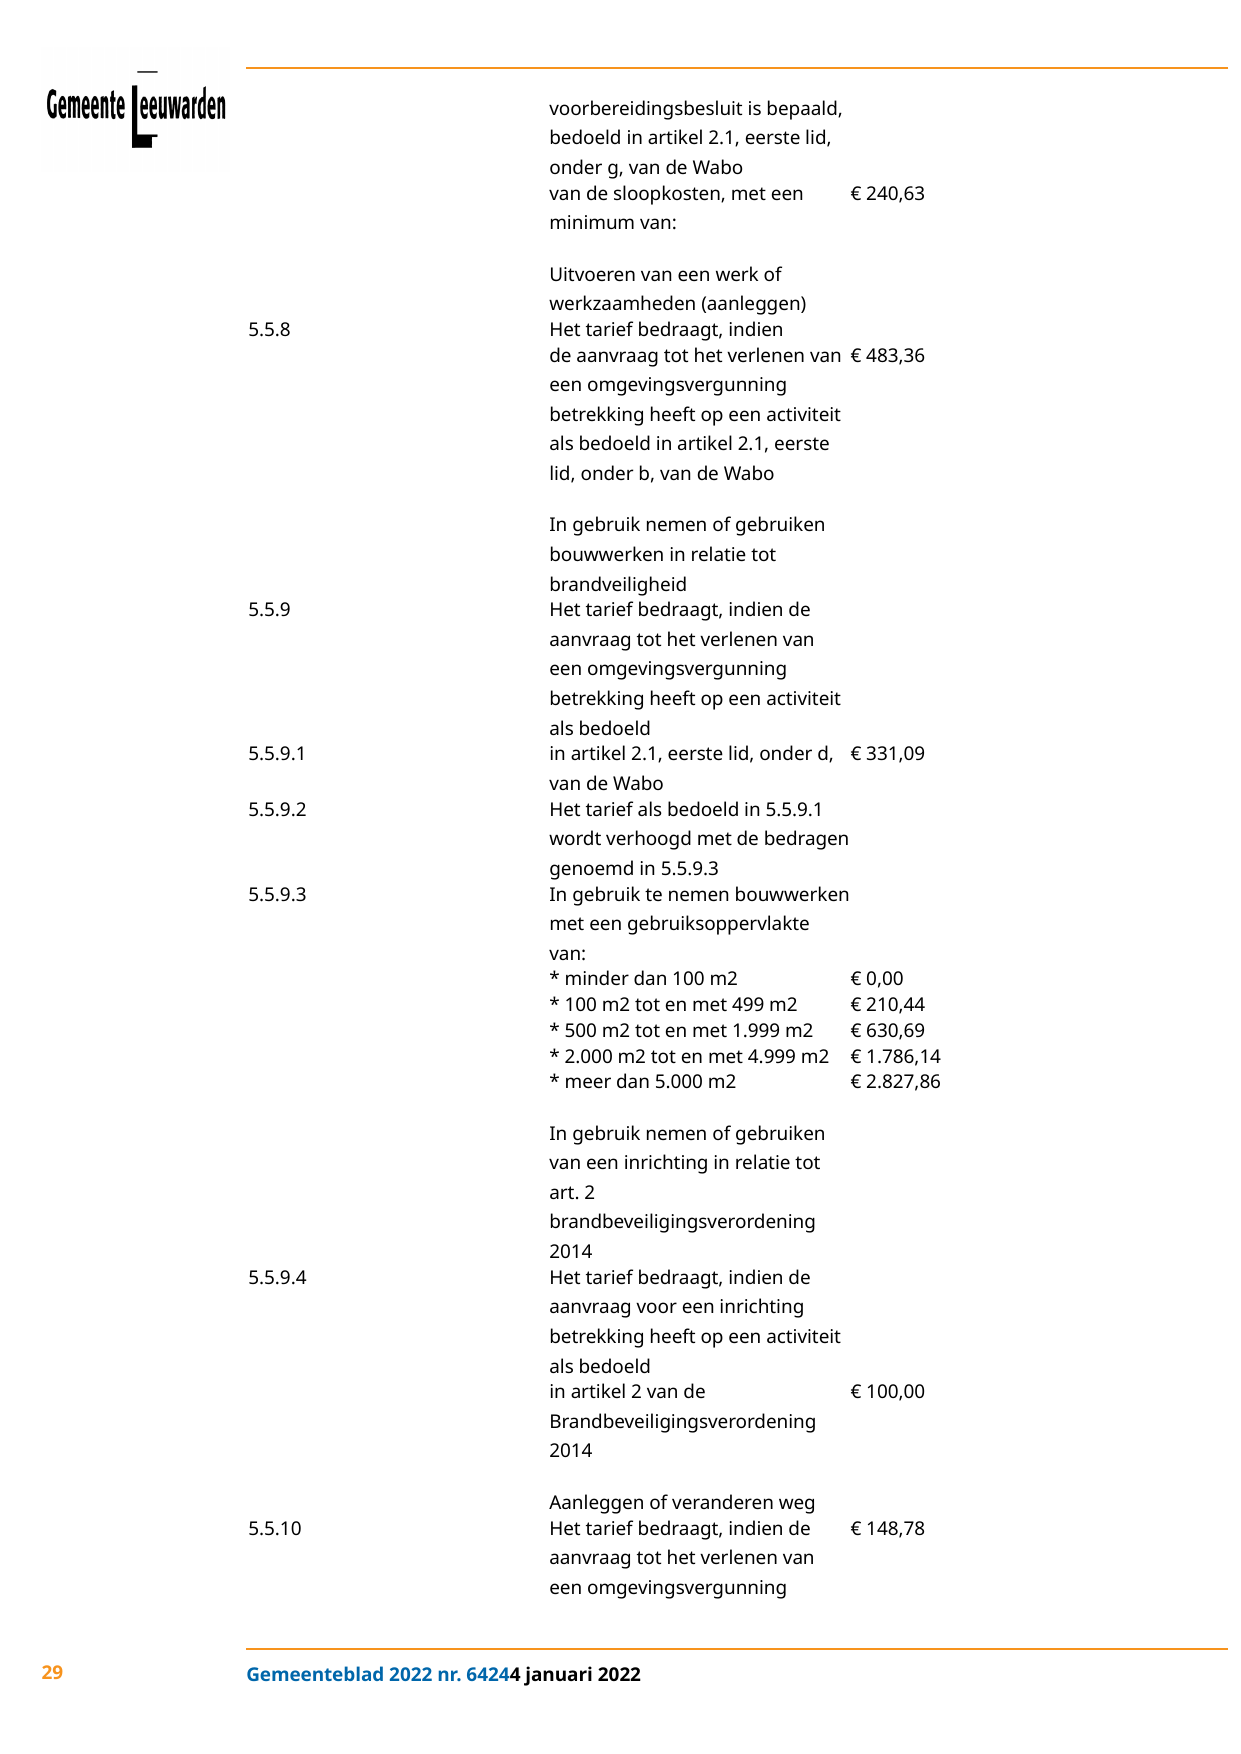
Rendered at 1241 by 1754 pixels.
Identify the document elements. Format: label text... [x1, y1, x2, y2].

table_cell 5.5.10 [248, 1515, 549, 1600]
table_cell [850, 1094, 1152, 1120]
table_cell 5.5.9 [248, 596, 549, 741]
table_cell [248, 966, 549, 991]
table_cell * 100 m2 tot en met 499 m2 [549, 991, 850, 1017]
table_cell € 1.786,14 [850, 1043, 1152, 1068]
table_cell [248, 512, 549, 596]
table_cell voorbereidingsbesluit is bepaald, bedoeld in artikel 2.1, eerste lid, onder g, van de Wabo [549, 95, 850, 180]
table_cell [248, 235, 549, 261]
table_cell [850, 596, 1152, 741]
table_cell [850, 796, 1152, 881]
table_cell [248, 1043, 549, 1068]
table_cell Het tarief bedraagt, indien de aanvraag voor een inrichting betrekking heeft op een activiteit als bedoeld [549, 1264, 850, 1378]
table_cell van de sloopkosten, met een minimum van: [549, 180, 850, 235]
table_cell € 0,00 [850, 966, 1152, 991]
table_cell 5.5.8 [248, 316, 549, 342]
picture [41, 47, 231, 172]
table_cell de aanvraag tot het verlenen van een omgevingsvergunning betrekking heeft op een activiteit als bedoeld in artikel 2.1, eerste lid, onder b, van de Wabo [549, 342, 850, 486]
table_cell € 630,69 [850, 1017, 1152, 1043]
table_cell € 240,63 [850, 180, 1152, 235]
table_cell [850, 261, 1152, 316]
table_cell In gebruik te nemen bouwwerken met een gebruiksoppervlakte van: [549, 881, 850, 966]
table_cell [549, 235, 850, 261]
table_cell Het tarief bedraagt, indien de aanvraag tot het verlenen van een omgevingsvergunning [549, 1515, 850, 1600]
table_cell [248, 342, 549, 486]
table_cell [549, 486, 850, 512]
table_cell * 2.000 m2 tot en met 4.999 m2 [549, 1043, 850, 1068]
table_cell [850, 881, 1152, 966]
table_cell [850, 235, 1152, 261]
table_cell [549, 1464, 850, 1489]
table_cell Het tarief als bedoeld in 5.5.9.1 wordt verhoogd met de bedragen genoemd in 5.5.9.3 [549, 796, 850, 881]
table_cell 5.5.9.1 [248, 741, 549, 796]
table_cell [248, 1379, 549, 1463]
table_cell [248, 991, 549, 1017]
table_cell [850, 1120, 1152, 1264]
table_cell € 2.827,86 [850, 1069, 1152, 1094]
table_cell [248, 1464, 549, 1489]
table_cell Uitvoeren van een werk of werkzaamheden (aanleggen) [549, 261, 850, 316]
table_cell * meer dan 5.000 m2 [549, 1069, 850, 1094]
table_cell Het tarief bedraagt, indien de aanvraag tot het verlenen van een omgevingsvergunning betrekking heeft op een activiteit als bedoeld [549, 596, 850, 741]
table_cell € 210,44 [850, 991, 1152, 1017]
table_cell [248, 1017, 549, 1043]
table_cell * 500 m2 tot en met 1.999 m2 [549, 1017, 850, 1043]
table_cell in artikel 2.1, eerste lid, onder d, van de Wabo [549, 741, 850, 796]
table_cell [248, 1094, 549, 1120]
table_cell in artikel 2 van de Brandbeveiligingsverordening 2014 [549, 1379, 850, 1463]
table_cell [248, 1069, 549, 1094]
table_cell [549, 1094, 850, 1120]
table_cell In gebruik nemen of gebruiken bouwwerken in relatie tot brandveiligheid [549, 512, 850, 596]
table_cell In gebruik nemen of gebruiken van een inrichting in relatie tot art. 2 brandbeveiligingsverordening 2014 [549, 1120, 850, 1264]
table_cell [850, 1264, 1152, 1378]
table_cell [248, 180, 549, 235]
table_cell [248, 1120, 549, 1264]
table_cell 5.5.9.2 [248, 796, 549, 881]
table_cell [248, 486, 549, 512]
table_cell * minder dan 100 m2 [549, 966, 850, 991]
table_cell € 100,00 [850, 1379, 1152, 1463]
table_cell [850, 512, 1152, 596]
table_cell [248, 1489, 549, 1515]
table_cell [850, 486, 1152, 512]
table_cell 5.5.9.4 [248, 1264, 549, 1378]
table_cell € 331,09 [850, 741, 1152, 796]
table_cell [850, 1464, 1152, 1489]
table_cell [850, 316, 1152, 342]
table_cell € 148,78 [850, 1515, 1152, 1600]
table_cell 5.5.9.3 [248, 881, 549, 966]
table_cell € 483,36 [850, 342, 1152, 486]
table_cell [248, 95, 549, 180]
table_cell Het tarief bedraagt, indien [549, 316, 850, 342]
table_cell [850, 1489, 1152, 1515]
table_cell Aanleggen of veranderen weg [549, 1489, 850, 1515]
table_cell [850, 95, 1152, 180]
table_cell [248, 261, 549, 316]
